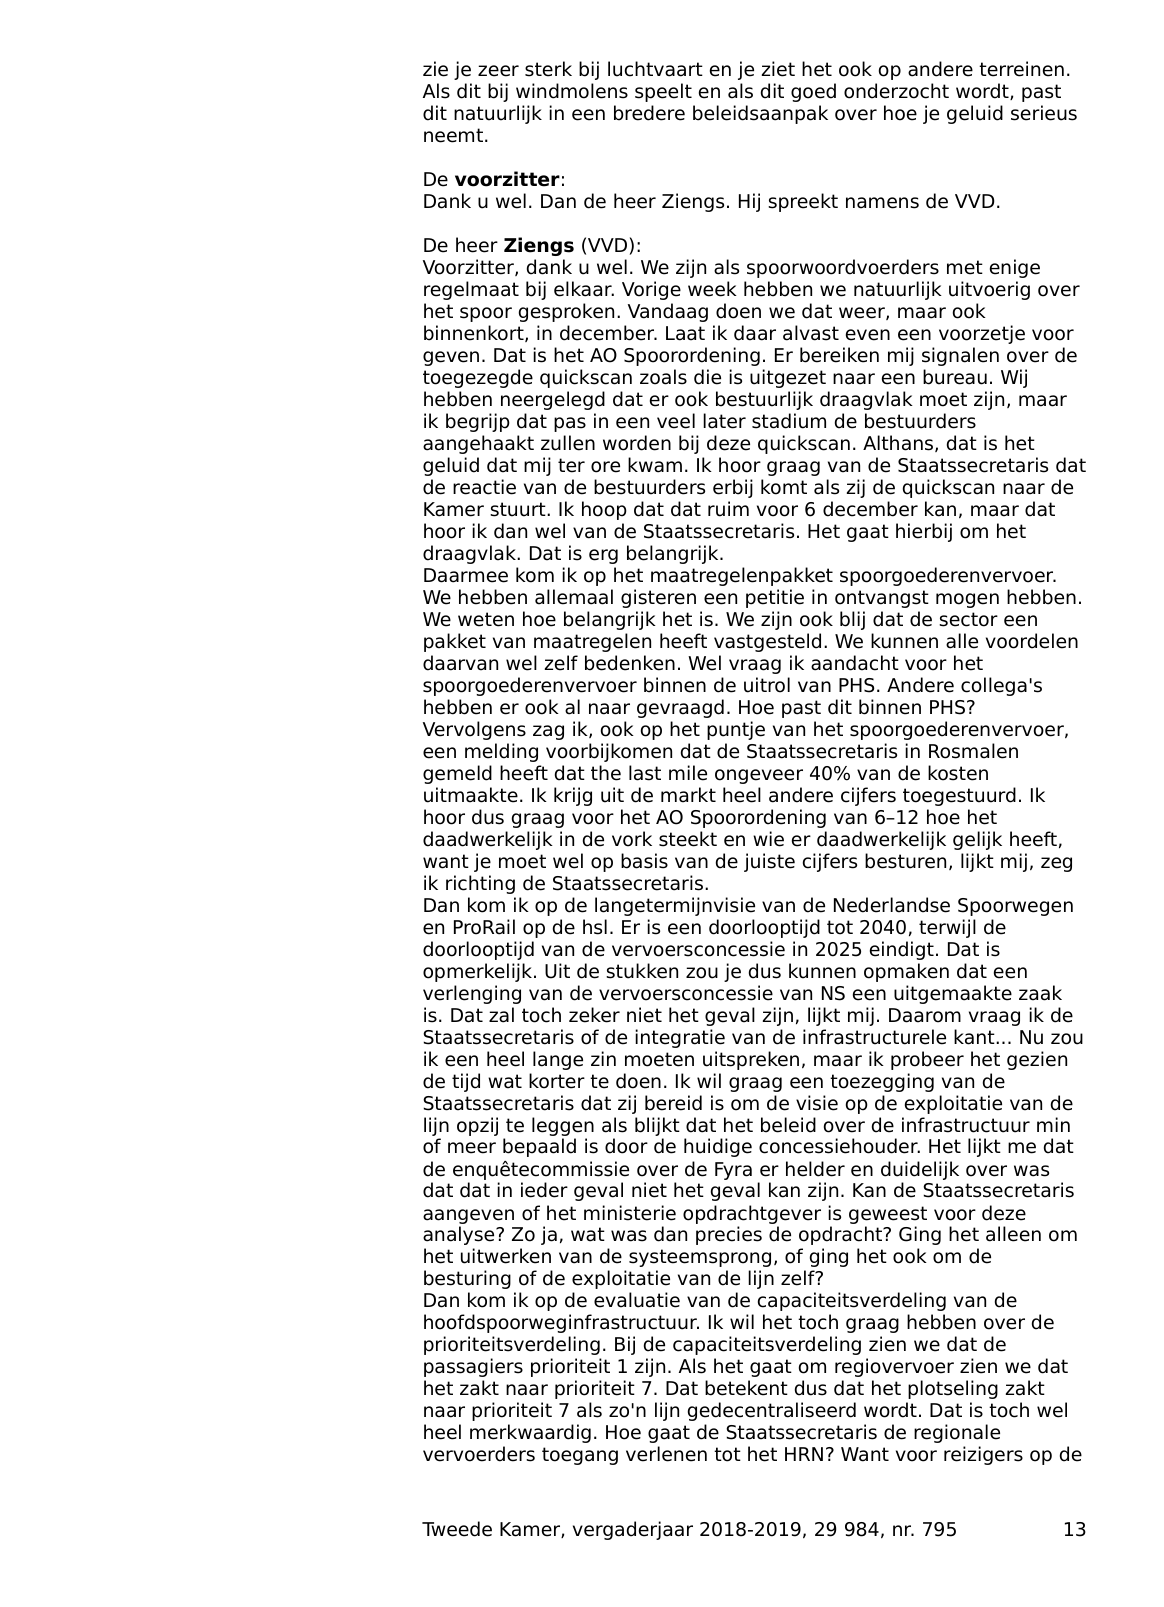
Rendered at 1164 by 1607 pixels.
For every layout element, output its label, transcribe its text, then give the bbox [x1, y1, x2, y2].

text De heer Ziengs (VVD): [422, 235, 1087, 257]
text Dan kom ik op de evaluatie van de capaciteitsverdeling van de hoofdspoorweginfrastructuur. Ik wil het toch graag hebben over de prioriteitsverdeling. Bij de capaciteitsverdeling zien we dat de passagiers prioriteit 1 zijn. Als het gaat om regiovervoer zien we dat het zakt naar prioriteit 7. Dat betekent dus dat het plotseling zakt naar prioriteit 7 als zo'n lijn gedecentraliseerd wordt. Dat is toch wel heel merkwaardig. Hoe gaat de Staatssecretaris de regionale vervoerders toegang verlenen tot het HRN? Want voor reizigers op de [422, 1290, 1087, 1466]
text Dan kom ik op de langetermijnvisie van de Nederlandse Spoorwegen en ProRail op de hsl. Er is een doorlooptijd tot 2040, terwijl de doorlooptijd van de vervoersconcessie in 2025 eindigt. Dat is opmerkelijk. Uit de stukken zou je dus kunnen opmaken dat een verlenging van de vervoersconcessie van NS een uitgemaakte zaak is. Dat zal toch zeker niet het geval zijn, lijkt mij. Daarom vraag ik de Staatssecretaris of de integratie van de infrastructurele kant... Nu zou ik een heel lange zin moeten uitspreken, maar ik probeer het gezien de tijd wat korter te doen. Ik wil graag een toezegging van de Staatssecretaris dat zij bereid is om de visie op de exploitatie van de lijn opzij te leggen als blijkt dat het beleid over de infrastructuur min of meer bepaald is door de huidige concessiehouder. Het lijkt me dat de enquêtecommissie over de Fyra er helder en duidelijk over was dat dat in ieder geval niet het geval kan zijn. Kan de Staatssecretaris aangeven of het ministerie opdrachtgever is geweest voor deze analyse? Zo ja, wat was dan precies de opdracht? Ging het alleen om het uitwerken van de systeemsprong, of ging het ook om de besturing of de exploitatie van de lijn zelf? [422, 895, 1087, 1290]
text Dank u wel. Dan de heer Ziengs. Hij spreekt namens de VVD. [422, 191, 1087, 213]
text Voorzitter, dank u wel. We zijn als spoorwoordvoerders met enige regelmaat bij elkaar. Vorige week hebben we natuurlijk uitvoerig over het spoor gesproken. Vandaag doen we dat weer, maar ook binnenkort, in december. Laat ik daar alvast even een voorzetje voor geven. Dat is het AO Spoorordening. Er bereiken mij signalen over de toegezegde quickscan zoals die is uitgezet naar een bureau. Wij hebben neergelegd dat er ook bestuurlijk draagvlak moet zijn, maar ik begrijp dat pas in een veel later stadium de bestuurders aangehaakt zullen worden bij deze quickscan. Althans, dat is het geluid dat mij ter ore kwam. Ik hoor graag van de Staatssecretaris dat de reactie van de bestuurders erbij komt als zij de quickscan naar de Kamer stuurt. Ik hoop dat dat ruim voor 6 december kan, maar dat hoor ik dan wel van de Staatssecretaris. Het gaat hierbij om het draagvlak. Dat is erg belangrijk. [422, 257, 1087, 565]
text zie je zeer sterk bij luchtvaart en je ziet het ook op andere terreinen. Als dit bij windmolens speelt en als dit goed onderzocht wordt, past dit natuurlijk in een bredere beleidsaanpak over hoe je geluid serieus neemt. [422, 59, 1087, 147]
text Vervolgens zag ik, ook op het puntje van het spoorgoederenvervoer, een melding voorbijkomen dat de Staatssecretaris in Rosmalen gemeld heeft dat the last mile ongeveer 40% van de kosten uitmaakte. Ik krijg uit de markt heel andere cijfers toegestuurd. Ik hoor dus graag voor het AO Spoorordening van 6–12 hoe het daadwerkelijk in de vork steekt en wie er daadwerkelijk gelijk heeft, want je moet wel op basis van de juiste cijfers besturen, lijkt mij, zeg ik richting de Staatssecretaris. [422, 719, 1087, 895]
text De voorzitter: [422, 169, 1087, 191]
text Daarmee kom ik op het maatregelenpakket spoorgoederenvervoer. We hebben allemaal gisteren een petitie in ontvangst mogen hebben. We weten hoe belangrijk het is. We zijn ook blij dat de sector een pakket van maatregelen heeft vastgesteld. We kunnen alle voordelen daarvan wel zelf bedenken. Wel vraag ik aandacht voor het spoorgoederenvervoer binnen de uitrol van PHS. Andere collega's hebben er ook al naar gevraagd. Hoe past dit binnen PHS? [422, 565, 1087, 719]
